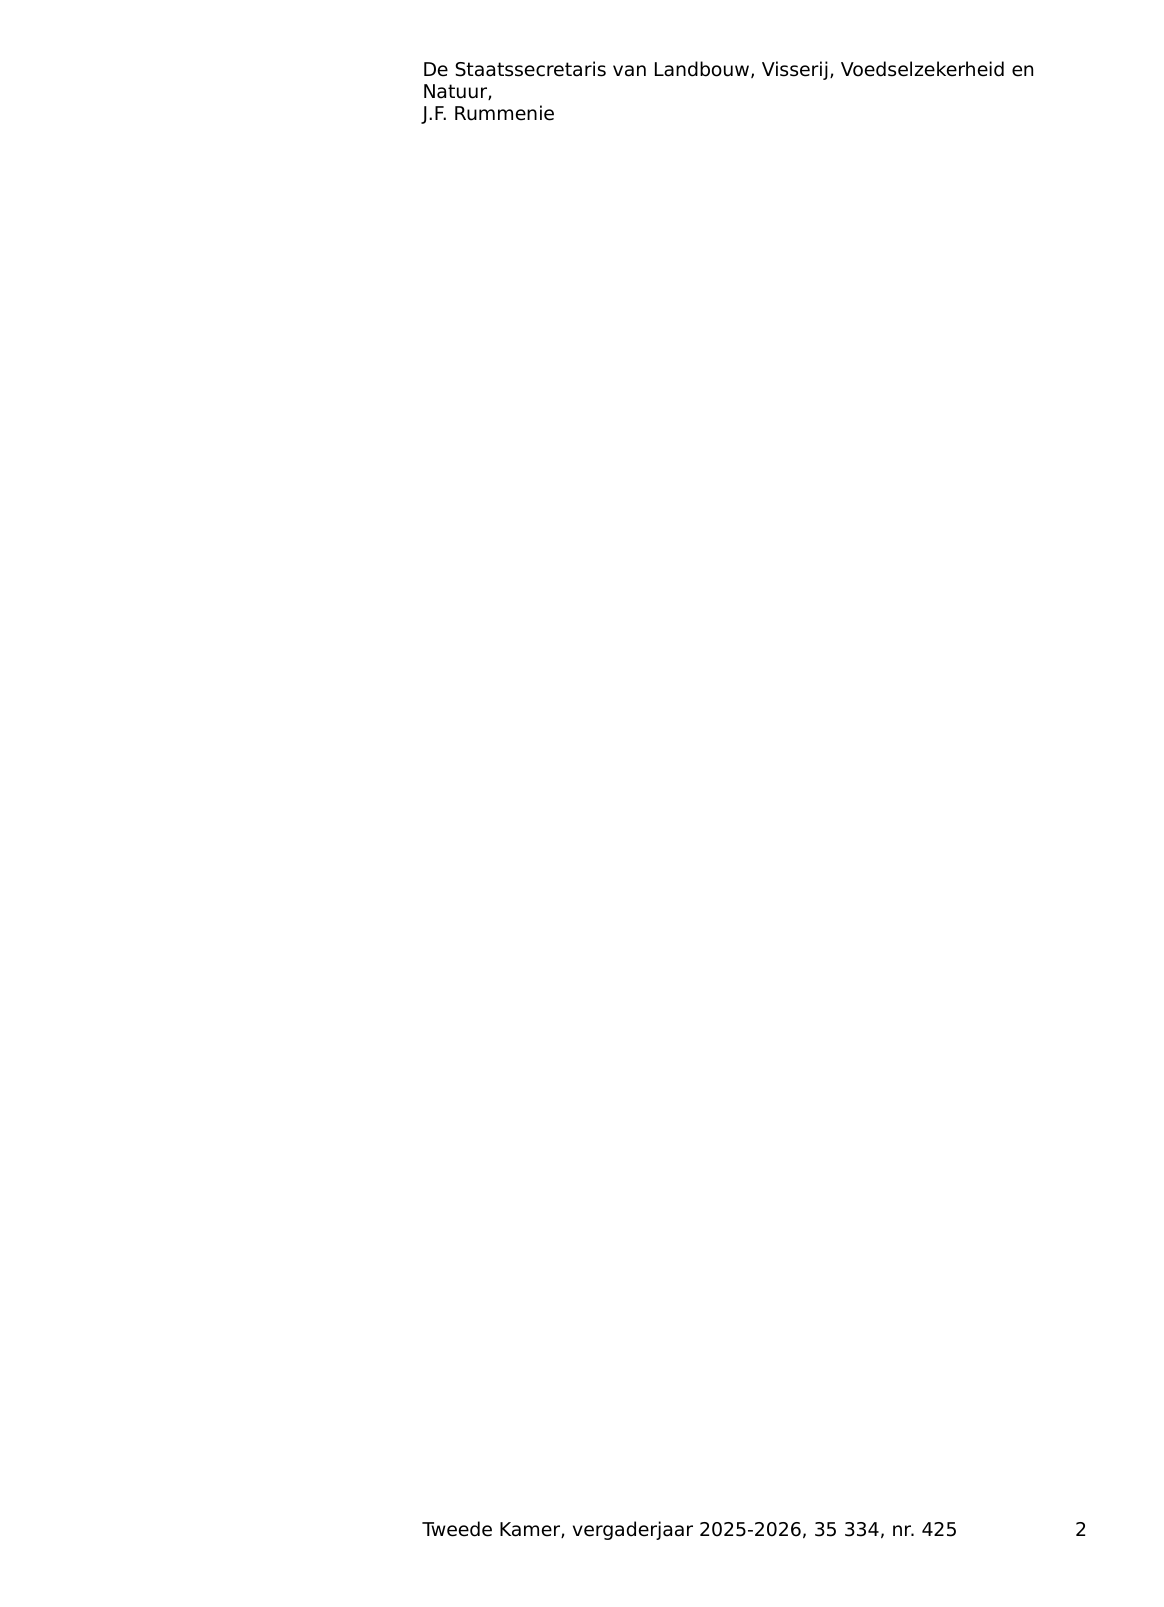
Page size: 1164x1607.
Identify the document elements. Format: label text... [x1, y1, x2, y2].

text De Staatssecretaris van Landbouw, Visserij, Voedselzekerheid en Natuur, J.F. Rummenie [422, 59, 1087, 125]
